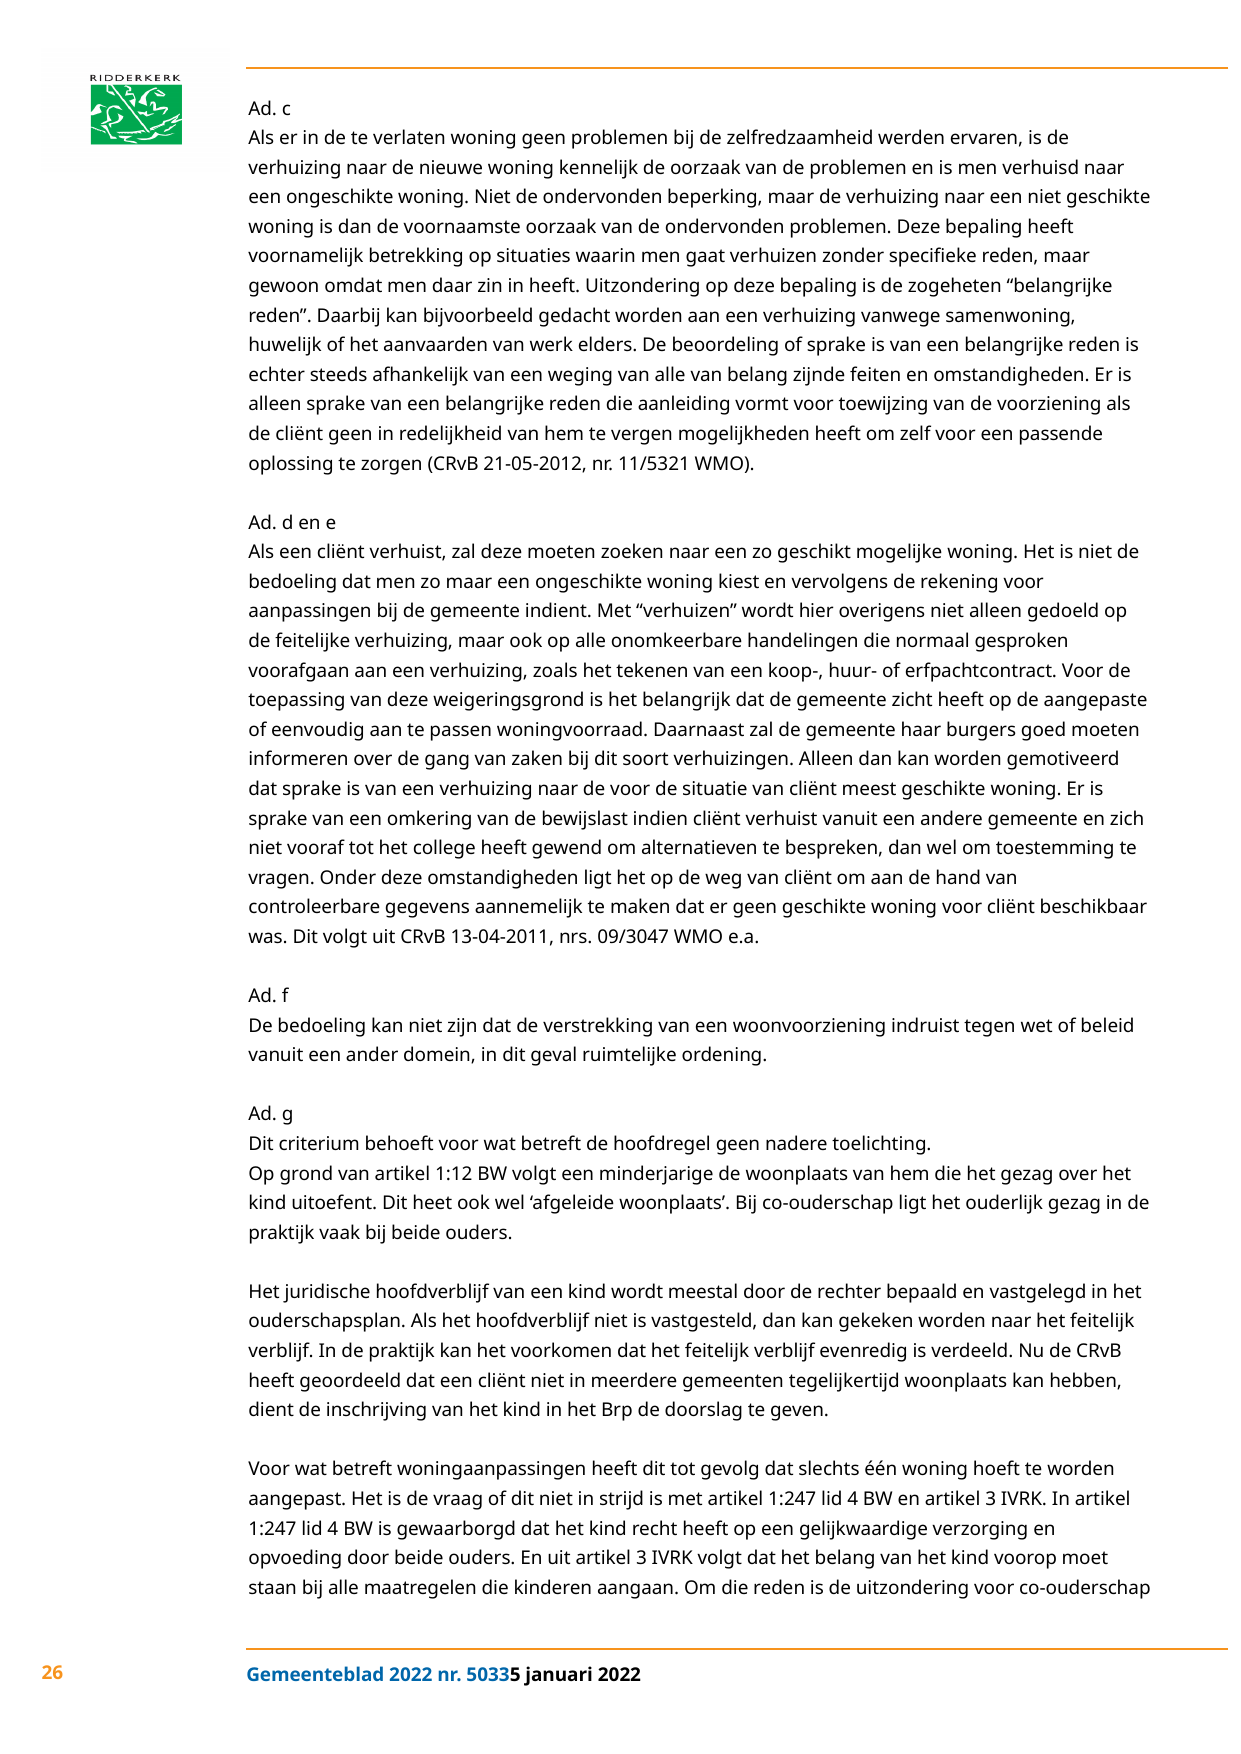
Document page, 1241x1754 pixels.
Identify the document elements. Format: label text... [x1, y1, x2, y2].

text De bedoeling kan niet zijn dat de verstrekking van een woonvoorziening indruist tegen wet of beleid vanuit een ander domein, in dit geval ruimtelijke ordening. [248, 1012, 1152, 1067]
picture [41, 47, 231, 172]
text Het juridische hoofdverblijf van een kind wordt meestal door de rechter bepaald en vastgelegd in het ouderschapsplan. Als het hoofdverblijf niet is vastgesteld, dan kan gekeken worden naar het feitelijk verblijf. In de praktijk kan het voorkomen dat het feitelijk verblijf evenredig is verdeeld. Nu de CRvB heeft geoordeeld dat een cliënt niet in meerdere gemeenten tegelijkertijd woonplaats kan hebben, dient de inschrijving van het kind in het Brp de doorslag te geven. [248, 1278, 1152, 1422]
text Dit criterium behoeft voor wat betreft de hoofdregel geen nadere toelichting. [248, 1130, 1152, 1156]
text Ad. f [248, 982, 1152, 1008]
text Als er in de te verlaten woning geen problemen bij de zelfredzaamheid werden ervaren, is de verhuizing naar de nieuwe woning kennelijk de oorzaak van de problemen en is men verhuisd naar een ongeschikte woning. Niet de ondervonden beperking, maar de verhuizing naar een niet geschikte woning is dan de voornaamste oorzaak van de ondervonden problemen. Deze bepaling heeft voornamelijk betrekking op situaties waarin men gaat verhuizen zonder specifieke reden, maar gewoon omdat men daar zin in heeft. Uitzondering op deze bepaling is de zogeheten “belangrijke reden”. Daarbij kan bijvoorbeeld gedacht worden aan een verhuizing vanwege samenwoning, huwelijk of het aanvaarden van werk elders. De beoordeling of sprake is van een belangrijke reden is echter steeds afhankelijk van een weging van alle van belang zijnde feiten en omstandigheden. Er is alleen sprake van een belangrijke reden die aanleiding vormt voor toewijzing van de voorziening als de cliënt geen in redelijkheid van hem te vergen mogelijkheden heeft om zelf voor een passende oplossing te zorgen (CRvB 21-05-2012, nr. 11/5321 WMO). [248, 124, 1152, 476]
text Op grond van artikel 1:12 BW volgt een minderjarige de woonplaats van hem die het gezag over het kind uitoefent. Dit heet ook wel ‘afgeleide woonplaats’. Bij co-ouderschap ligt het ouderlijk gezag in de praktijk vaak bij beide ouders. [248, 1160, 1152, 1245]
text Ad. g [248, 1101, 1152, 1126]
text Als een cliënt verhuist, zal deze moeten zoeken naar een zo geschikt mogelijke woning. Het is niet de bedoeling dat men zo maar een ongeschikte woning kiest en vervolgens de rekening voor aanpassingen bij de gemeente indient. Met “verhuizen” wordt hier overigens niet alleen gedoeld op de feitelijke verhuizing, maar ook op alle onomkeerbare handelingen die normaal gesproken voorafgaan aan een verhuizing, zoals het tekenen van een koop-, huur- of erfpachtcontract. Voor de toepassing van deze weigeringsgrond is het belangrijk dat de gemeente zicht heeft op de aangepaste of eenvoudig aan te passen woningvoorraad. Daarnaast zal de gemeente haar burgers goed moeten informeren over de gang van zaken bij dit soort verhuizingen. Alleen dan kan worden gemotiveerd dat sprake is van een verhuizing naar de voor de situatie van cliënt meest geschikte woning. Er is sprake van een omkering van de bewijslast indien cliënt verhuist vanuit een andere gemeente en zich niet vooraf tot het college heeft gewend om alternatieven te bespreken, dan wel om toestemming te vragen. Onder deze omstandigheden ligt het op de weg van cliënt om aan de hand van controleerbare gegevens aannemelijk te maken dat er geen geschikte woning voor cliënt beschikbaar was. Dit volgt uit CRvB 13-04-2011, nrs. 09/3047 WMO e.a. [248, 538, 1152, 949]
text Ad. d en e [248, 509, 1152, 535]
text Ad. c [248, 95, 1152, 121]
text Voor wat betreft woningaanpassingen heeft dit tot gevolg dat slechts één woning hoeft te worden aangepast. Het is de vraag of dit niet in strijd is met artikel 1:247 lid 4 BW en artikel 3 IVRK. In artikel 1:247 lid 4 BW is gewaarborgd dat het kind recht heeft op een gelijkwaardige verzorging en opvoeding door beide ouders. En uit artikel 3 IVRK volgt dat het belang van het kind voorop moet staan bij alle maatregelen die kinderen aangaan. Om die reden is de uitzondering voor co-ouderschap [248, 1456, 1152, 1600]
